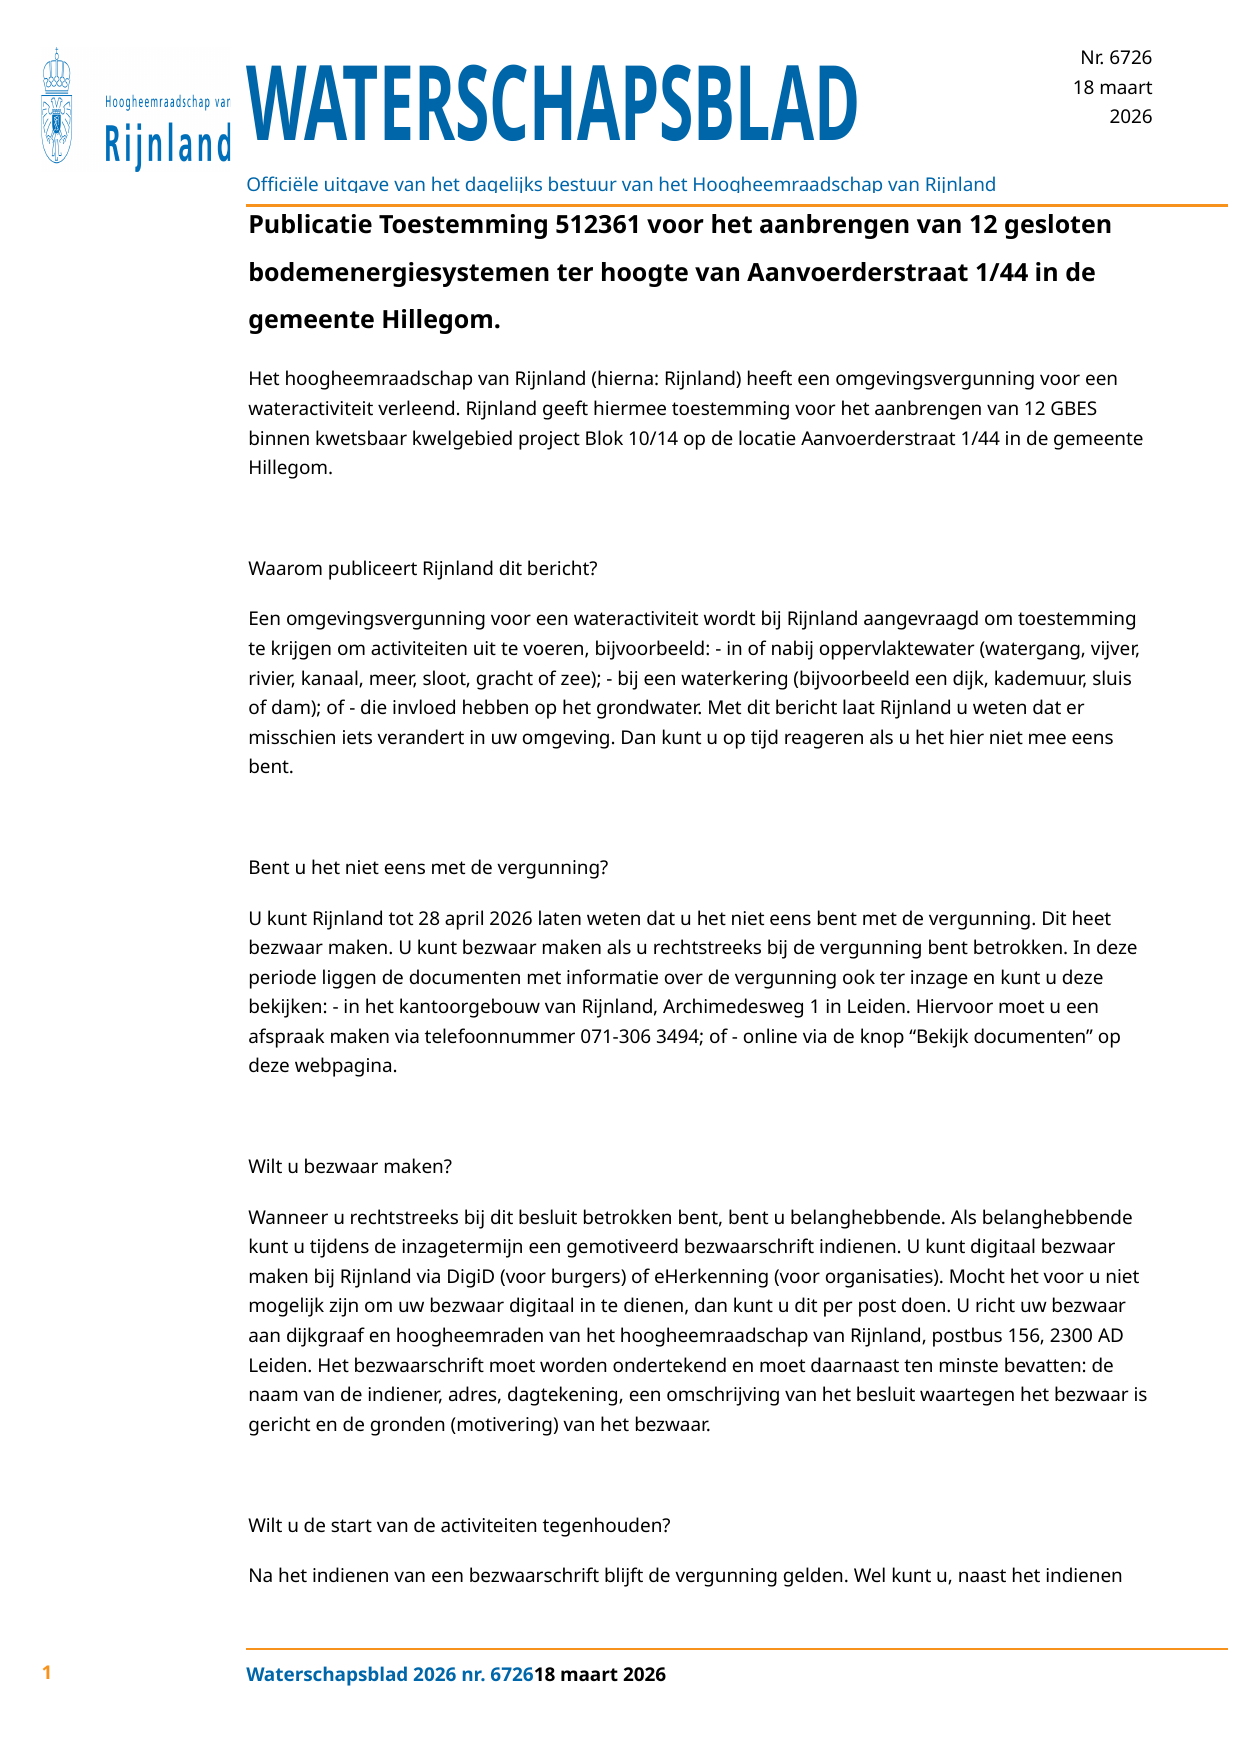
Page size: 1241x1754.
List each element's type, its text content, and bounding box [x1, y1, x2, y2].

text U kunt Rijnland tot 28 april 2026 laten weten dat u het niet eens bent met de vergunning. Dit heet bezwaar maken. U kunt bezwaar maken als u rechtstreeks bij de vergunning bent betrokken. In deze periode liggen de documenten met informatie over de vergunning ook ter inzage en kunt u deze bekijken: - in het kantoorgebouw van Rijnland, Archimedesweg 1 in Leiden. Hiervoor moet u een afspraak maken via telefoonnummer 071-306 3494; of - online via de knop “Bekijk documenten” op deze webpagina. [248, 905, 1152, 1078]
text Publicatie Toestemming 512361 voor het aanbrengen van 12 gesloten bodemenergiesystemen ter hoogte van Aanvoerderstraat 1/44 in de gemeente Hillegom. [248, 207, 1152, 336]
text Wilt u bezwaar maken? [248, 1153, 1152, 1179]
text Wilt u de start van de activiteiten tegenhouden? [248, 1512, 1152, 1537]
text Waarom publiceert Rijnland dit bericht? [248, 555, 1152, 581]
text Na het indienen van een bezwaarschrift blijft de vergunning gelden. Wel kunt u, naast het indienen [248, 1562, 1152, 1588]
text Bent u het niet eens met de vergunning? [248, 854, 1152, 880]
text Een omgevingsvergunning voor een wateractiviteit wordt bij Rijnland aangevraagd om toestemming te krijgen om activiteiten uit te voeren, bijvoorbeeld: - in of nabij oppervlaktewater (watergang, vijver, rivier, kanaal, meer, sloot, gracht of zee); - bij een waterkering (bijvoorbeeld een dijk, kademuur, sluis of dam); of - die invloed hebben op het grondwater. Met dit bericht laat Rijnland u weten dat er misschien iets verandert in uw omgeving. Dan kunt u op tijd reageren als u het hier niet mee eens bent. [248, 606, 1152, 779]
text Wanneer u rechtstreeks bij dit besluit betrokken bent, bent u belanghebbende. Als belanghebbende kunt u tijdens de inzagetermijn een gemotiveerd bezwaarschrift indienen. U kunt digitaal bezwaar maken bij Rijnland via DigiD (voor burgers) of eHerkenning (voor organisaties). Mocht het voor u niet mogelijk zijn om uw bezwaar digitaal in te dienen, dan kunt u dit per post doen. U richt uw bezwaar aan dijkgraaf en hoogheemraden van het hoogheemraadschap van Rijnland, postbus 156, 2300 AD Leiden. Het bezwaarschrift moet worden ondertekend en moet daarnaast ten minste bevatten: de naam van de indiener, adres, dagtekening, een omschrijving van het besluit waartegen het bezwaar is gericht en de gronden (motivering) van het bezwaar. [248, 1204, 1152, 1437]
picture [41, 47, 231, 172]
text Het hoogheemraadschap van Rijnland (hierna: Rijnland) heeft een omgevingsvergunning voor een wateractiviteit verleend. Rijnland geeft hiermee toestemming voor het aanbrengen van 12 GBES binnen kwetsbaar kwelgebied project Blok 10/14 op de locatie Aanvoerderstraat 1/44 in de gemeente Hillegom. [248, 366, 1152, 480]
